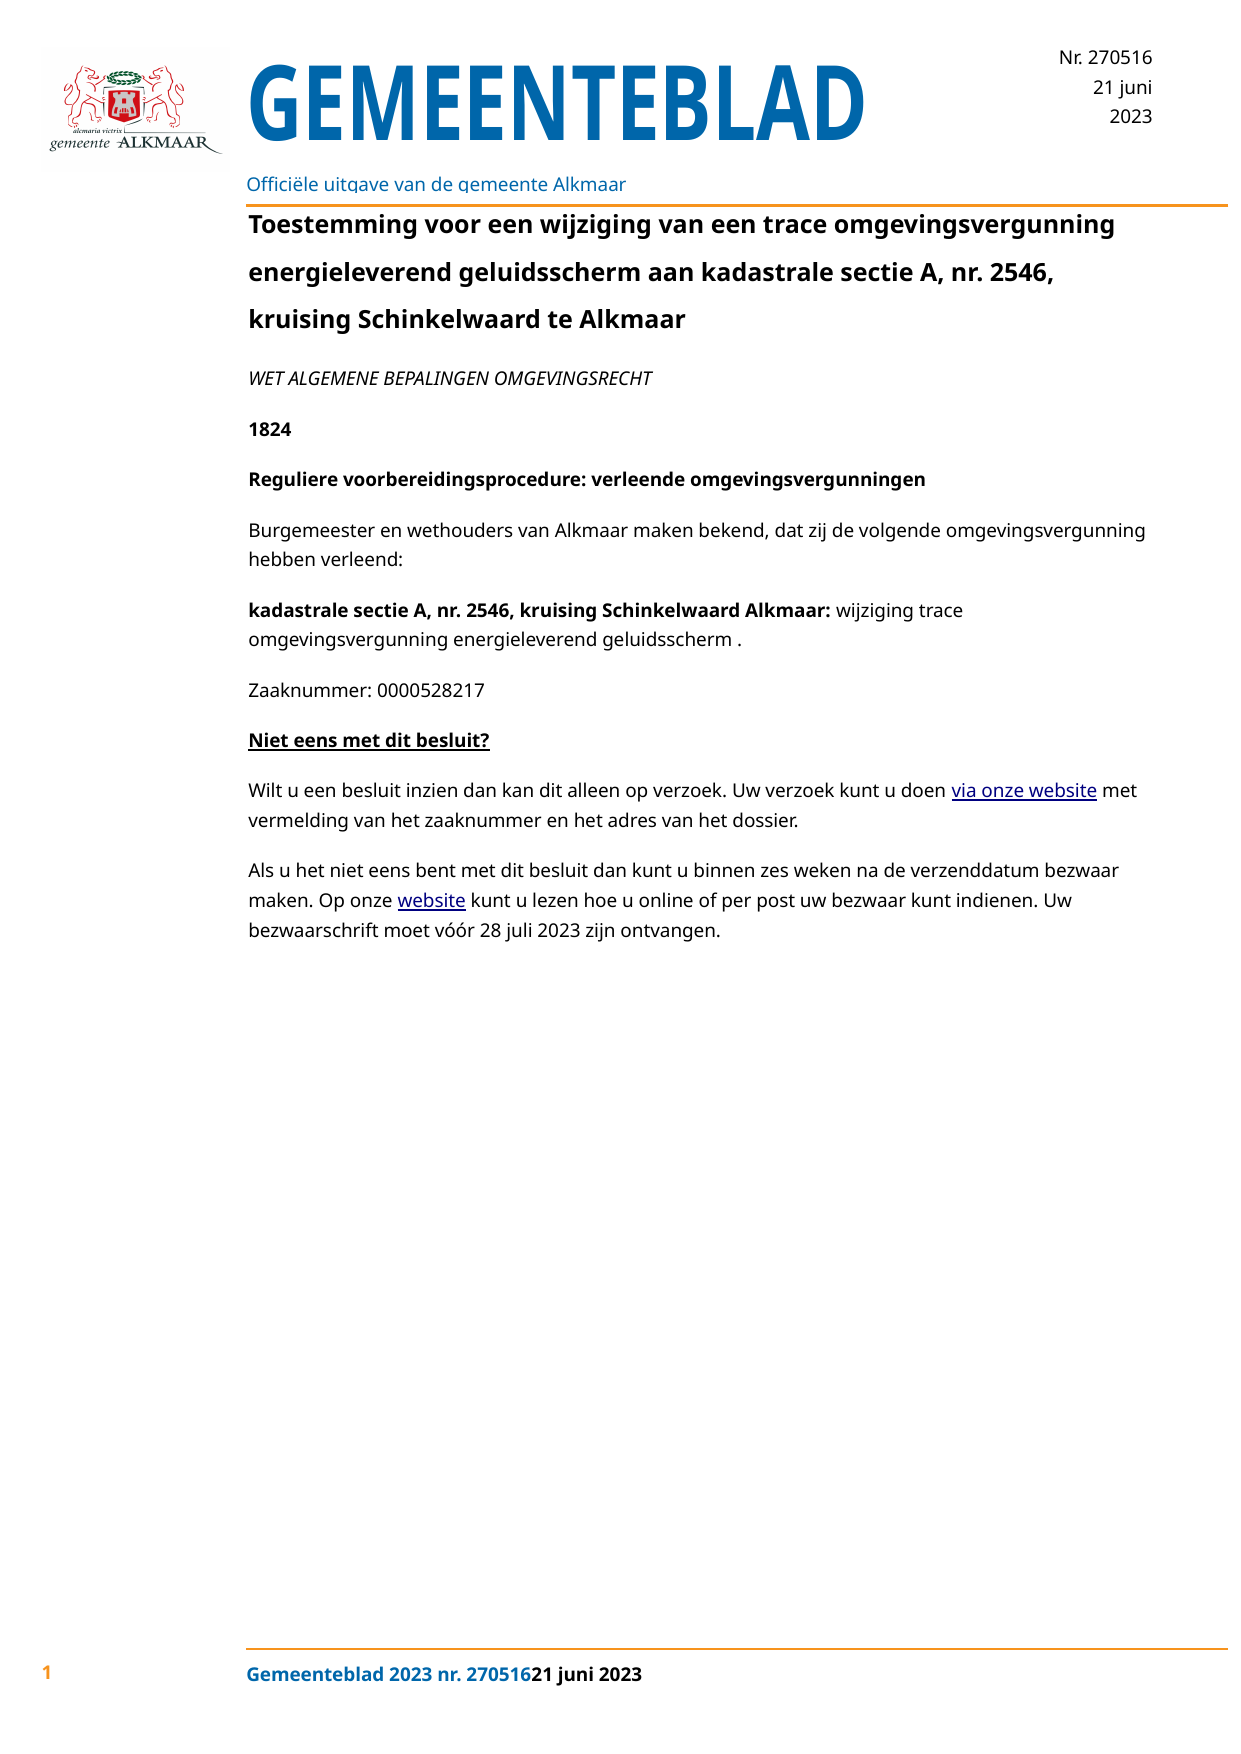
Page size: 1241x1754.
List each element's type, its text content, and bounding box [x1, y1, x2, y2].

text Burgemeester en wethouders van Alkmaar maken bekend, dat zij de volgende omgevingsvergunning hebben verleend: [248, 517, 1152, 572]
text Als u het niet eens bent met dit besluit dan kunt u binnen zes weken na de verzenddatum bezwaar maken. Op onze website kunt u lezen hoe u online of per post uw bezwaar kunt indienen. Uw bezwaarschrift moet vóór 28 juli 2023 zijn ontvangen. [248, 858, 1152, 942]
picture [41, 47, 231, 172]
text Niet eens met dit besluit? [248, 727, 1152, 753]
text kadastrale sectie A, nr. 2546, kruising Schinkelwaard Alkmaar: wijziging trace omgevingsvergunning energieleverend geluidsscherm . [248, 597, 1152, 652]
text Wilt u een besluit inzien dan kan dit alleen op verzoek. Uw verzoek kunt u doen via onze website met vermelding van het zaaknummer en het adres van het dossier. [248, 778, 1152, 833]
text Reguliere voorbereidingsprocedure: verleende omgevingsvergunningen [248, 466, 1152, 492]
text Toestemming voor een wijziging van een trace omgevingsvergunning energieleverend geluidsscherm aan kadastrale sectie A, nr. 2546, kruising Schinkelwaard te Alkmaar [248, 207, 1152, 336]
text 1824 [248, 416, 1152, 442]
text WET ALGEMENE BEPALINGEN OMGEVINGSRECHT [248, 366, 1152, 391]
text Zaaknummer: 0000528217 [248, 677, 1152, 702]
